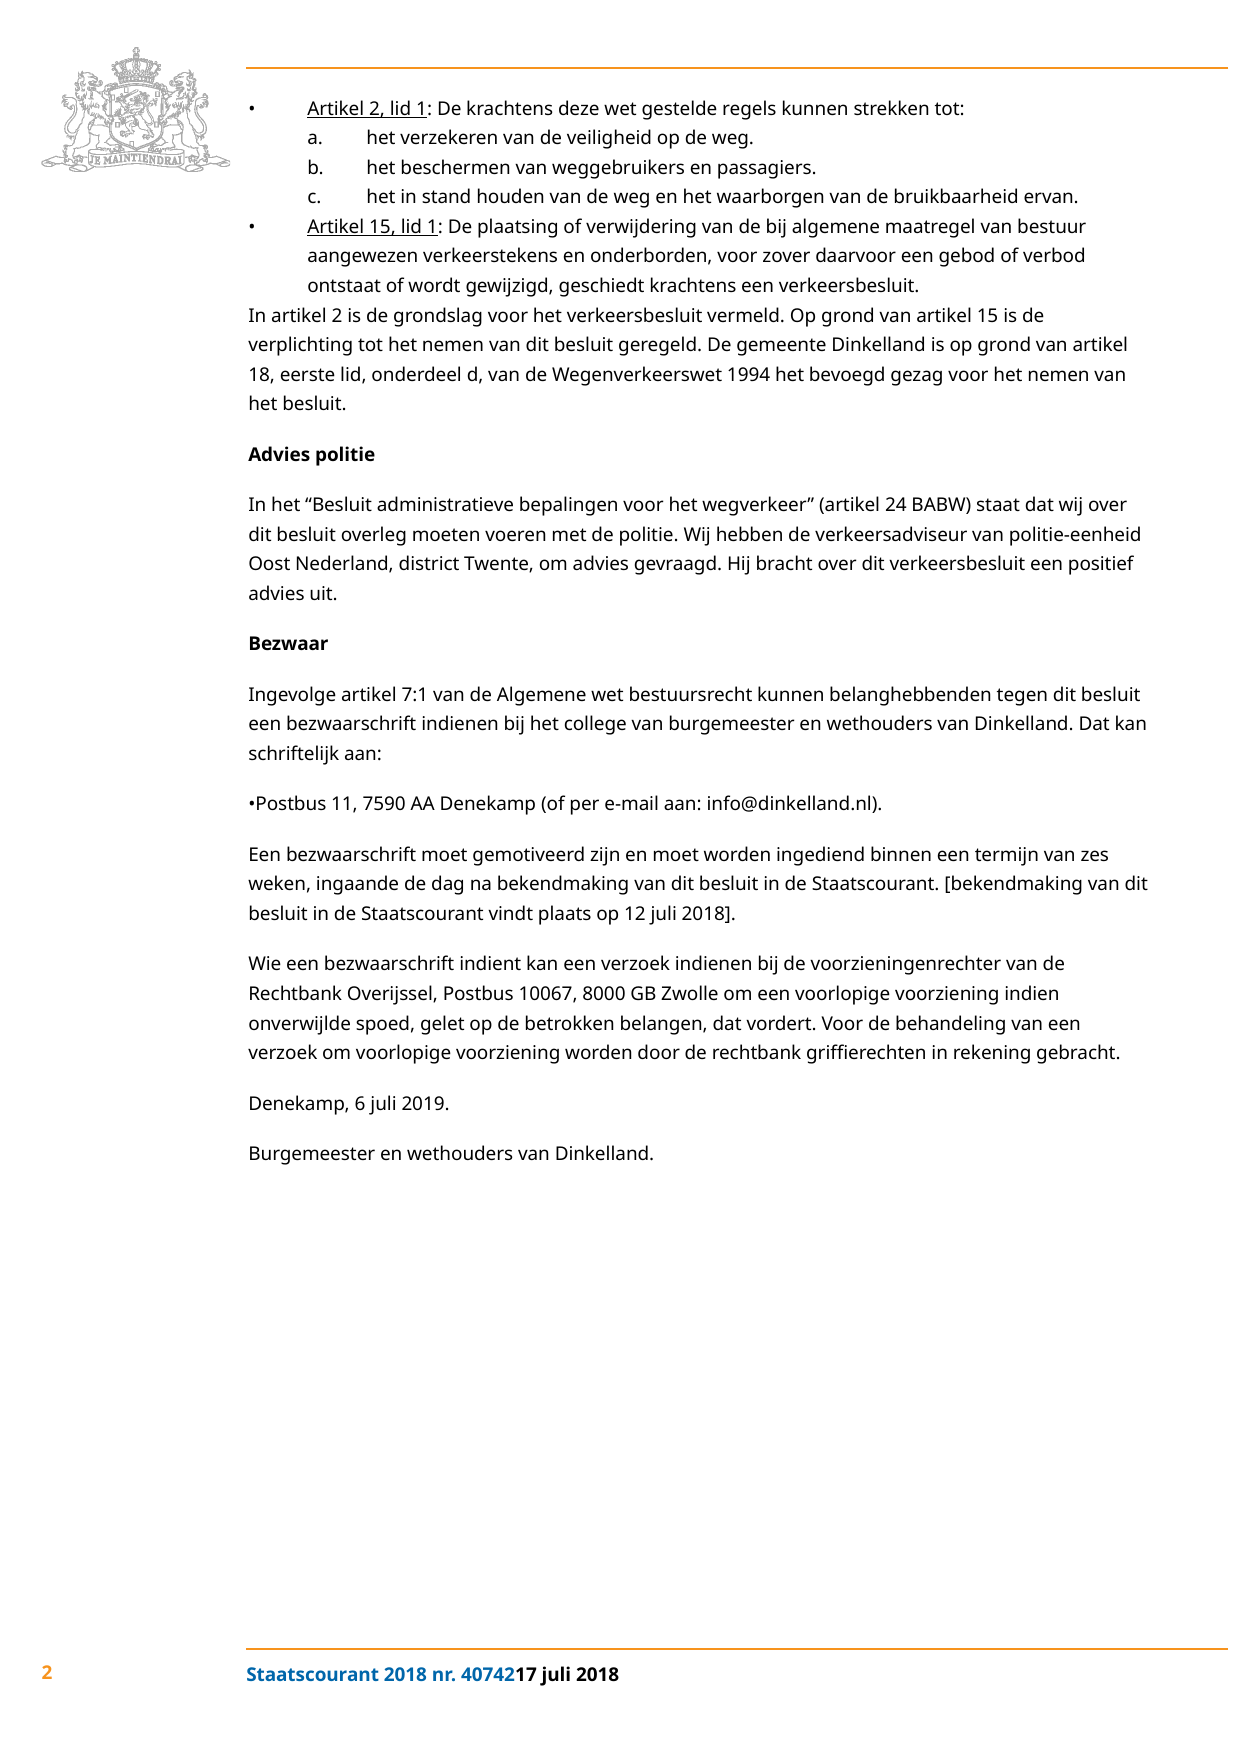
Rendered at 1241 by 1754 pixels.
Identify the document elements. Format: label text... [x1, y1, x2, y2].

text Denekamp, 6 juli 2019. [248, 1090, 1152, 1116]
list het verzekeren van de veiligheid op de weg. [307, 124, 1152, 150]
text Ingevolge artikel 7:1 van de Algemene wet bestuursrecht kunnen belanghebbenden tegen dit besluit een bezwaarschrift indienen bij het college van burgemeester en wethouders van Dinkelland. Dat kan schriftelijk aan: [248, 681, 1152, 766]
list het in stand houden van de weg en het waarborgen van de bruikbaarheid ervan. [307, 183, 1152, 209]
list het beschermen van weggebruikers en passagiers. [307, 154, 1152, 180]
text Burgemeester en wethouders van Dinkelland. [248, 1140, 1152, 1166]
text Een bezwaarschrift moet gemotiveerd zijn en moet worden ingediend binnen een termijn van zes weken, ingaande de dag na bekendmaking van dit besluit in de Staatscourant. [bekendmaking van dit besluit in de Staatscourant vindt plaats op 12 juli 2018]. [248, 841, 1152, 926]
text Bezwaar [248, 631, 1152, 656]
text In het “Besluit administratieve bepalingen voor het wegverkeer” (artikel 24 BABW) staat dat wij over dit besluit overleg moeten voeren met de politie. Wij hebben de verkeersadviseur van politie-eenheid Oost Nederland, district Twente, om advies gevraagd. Hij bracht over dit verkeersbesluit een positief advies uit. [248, 491, 1152, 606]
picture [41, 47, 231, 172]
list Artikel 2, lid 1: De krachtens deze wet gestelde regels kunnen strekken tot: [248, 95, 1152, 121]
text Wie een bezwaarschrift indient kan een verzoek indienen bij de voorzieningenrechter van de Rechtbank Overijssel, Postbus 10067, 8000 GB Zwolle om een voorlopige voorziening indien onverwijlde spoed, gelet op de betrokken belangen, dat vordert. Voor de behandeling van een verzoek om voorlopige voorziening worden door de rechtbank griffierechten in rekening gebracht. [248, 951, 1152, 1065]
text Advies politie [248, 441, 1152, 467]
text •Postbus 11, 7590 AA Denekamp (of per e-mail aan: info@dinkelland.nl). [248, 791, 1152, 816]
text In artikel 2 is de grondslag voor het verkeersbesluit vermeld. Op grond van artikel 15 is de verplichting tot het nemen van dit besluit geregeld. De gemeente Dinkelland is op grond van artikel 18, eerste lid, onderdeel d, van de Wegenverkeerswet 1994 het bevoegd gezag voor het nemen van het besluit. [248, 302, 1152, 416]
list Artikel 15, lid 1: De plaatsing of verwijdering van de bij algemene maatregel van bestuur aangewezen verkeerstekens en onderborden, voor zover daarvoor een gebod of verbod ontstaat of wordt gewijzigd, geschiedt krachtens een verkeersbesluit. [248, 213, 1152, 298]
